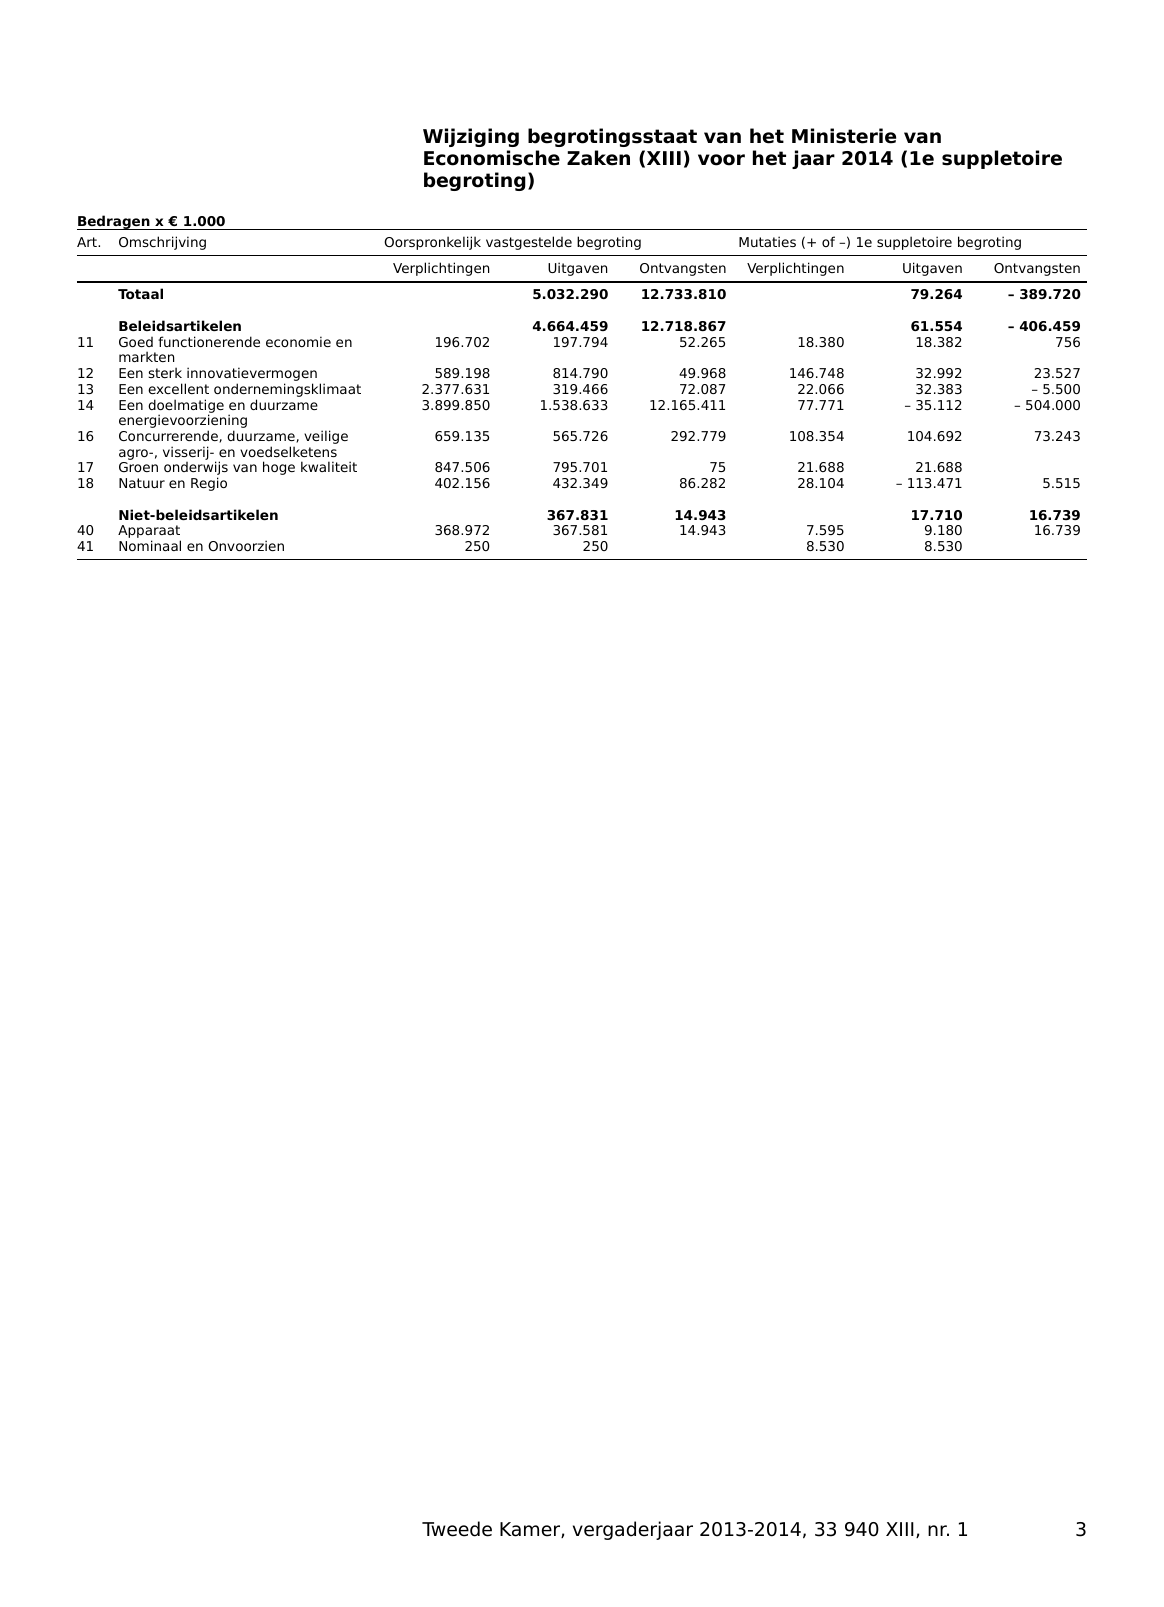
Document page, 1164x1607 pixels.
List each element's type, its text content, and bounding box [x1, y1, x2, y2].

table_cell 14 [77, 397, 112, 429]
table_cell 5.032.290 [496, 283, 614, 303]
table_cell Een sterk innovatievermogen [112, 366, 378, 382]
table_cell [378, 492, 496, 507]
table_cell 565.726 [496, 429, 614, 460]
table_cell [77, 508, 112, 523]
table_cell 5.515 [969, 476, 1087, 492]
table_cell 12.733.810 [614, 283, 732, 303]
table_cell [496, 303, 614, 319]
table_cell – 35.112 [850, 397, 968, 429]
table_cell [496, 492, 614, 507]
table_cell [732, 492, 850, 507]
table_cell Apparaat [112, 523, 378, 539]
table_cell 108.354 [732, 429, 850, 460]
table_cell 402.156 [378, 476, 496, 492]
table_cell 9.180 [850, 523, 968, 539]
table_cell 659.135 [378, 429, 496, 460]
table_cell 32.992 [850, 366, 968, 382]
table_cell 17 [77, 460, 112, 476]
table_cell [969, 539, 1087, 559]
table_cell 12.165.411 [614, 397, 732, 429]
table_cell [378, 319, 496, 334]
table_cell 432.349 [496, 476, 614, 492]
table_cell 52.265 [614, 334, 732, 366]
table_cell [77, 492, 112, 507]
table_cell [850, 303, 968, 319]
table_cell [77, 319, 112, 334]
table_cell 77.771 [732, 397, 850, 429]
table_cell [732, 283, 850, 303]
table_cell Beleidsartikelen [112, 319, 378, 334]
table_cell 197.794 [496, 334, 614, 366]
table_cell 40 [77, 523, 112, 539]
table_cell 22.066 [732, 382, 850, 397]
table_cell 3.899.850 [378, 397, 496, 429]
table_cell Uitgaven [850, 256, 968, 281]
table_cell [77, 303, 112, 319]
table_cell [850, 492, 968, 507]
table_cell 319.466 [496, 382, 614, 397]
table_cell [969, 492, 1087, 507]
table_cell [732, 303, 850, 319]
table_cell Art. [77, 230, 112, 255]
table_cell 589.198 [378, 366, 496, 382]
table_cell Nominaal en Onvoorzien [112, 539, 378, 559]
table_cell Ontvangsten [614, 256, 732, 281]
table_cell 146.748 [732, 366, 850, 382]
table_cell [614, 303, 732, 319]
table_cell 367.831 [496, 508, 614, 523]
table_cell Totaal [112, 283, 378, 303]
table_cell Mutaties (+ of –) 1e suppletoire begroting [732, 230, 1087, 255]
table_cell 73.243 [969, 429, 1087, 460]
table_cell [732, 319, 850, 334]
table_cell 61.554 [850, 319, 968, 334]
table_cell 795.701 [496, 460, 614, 476]
table_cell Uitgaven [496, 256, 614, 281]
table_cell – 5.500 [969, 382, 1087, 397]
table_cell [112, 303, 378, 319]
table_cell 8.530 [850, 539, 968, 559]
table_cell [378, 508, 496, 523]
table_cell 2.377.631 [378, 382, 496, 397]
table_cell – 389.720 [969, 283, 1087, 303]
table_cell [378, 283, 496, 303]
table_cell Ontvangsten [969, 256, 1087, 281]
table_cell 292.779 [614, 429, 732, 460]
table_cell 196.702 [378, 334, 496, 366]
table_cell 814.790 [496, 366, 614, 382]
table_cell 16 [77, 429, 112, 460]
table_cell [969, 460, 1087, 476]
table_cell 7.595 [732, 523, 850, 539]
table_cell Verplichtingen [378, 256, 496, 281]
table_cell Concurrerende, duurzame, veilige agro-, visserij- en voedselketens [112, 429, 378, 460]
table_cell Verplichtingen [732, 256, 850, 281]
table_cell [378, 303, 496, 319]
table_cell Groen onderwijs van hoge kwaliteit [112, 460, 378, 476]
table_cell Een excellent ondernemingsklimaat [112, 382, 378, 397]
table_cell Een doelmatige en duurzame energievoorziening [112, 397, 378, 429]
table_cell [732, 508, 850, 523]
table_header Bedragen x € 1.000 [77, 214, 1087, 229]
table_cell 250 [496, 539, 614, 559]
table_cell 16.739 [969, 523, 1087, 539]
table_cell 32.383 [850, 382, 968, 397]
table_cell Goed functionerende economie en markten [112, 334, 378, 366]
table_cell 12.718.867 [614, 319, 732, 334]
table_cell – 113.471 [850, 476, 968, 492]
table_cell 21.688 [850, 460, 968, 476]
table_cell 847.506 [378, 460, 496, 476]
table_cell 79.264 [850, 283, 968, 303]
table_cell Niet-beleidsartikelen [112, 508, 378, 523]
table_cell 1.538.633 [496, 397, 614, 429]
table_cell Oorspronkelijk vastgestelde begroting [378, 230, 732, 255]
table_cell 18.382 [850, 334, 968, 366]
table_cell – 406.459 [969, 319, 1087, 334]
table_cell 12 [77, 366, 112, 382]
table_cell 367.581 [496, 523, 614, 539]
text Wijziging begrotingsstaat van het Ministerie van Economische Zaken (XIII) voor het jaar 2014 (1e suppletoire begroting) [422, 126, 1087, 192]
table_cell 17.710 [850, 508, 968, 523]
table_cell 28.104 [732, 476, 850, 492]
table_cell [77, 283, 112, 303]
table_cell 72.087 [614, 382, 732, 397]
table_cell 18 [77, 476, 112, 492]
table_cell [112, 492, 378, 507]
table_cell 23.527 [969, 366, 1087, 382]
table_cell 16.739 [969, 508, 1087, 523]
table_cell [969, 303, 1087, 319]
table_cell 13 [77, 382, 112, 397]
table_cell Natuur en Regio [112, 476, 378, 492]
table_cell 756 [969, 334, 1087, 366]
table_cell [614, 492, 732, 507]
table_cell 21.688 [732, 460, 850, 476]
table_cell 86.282 [614, 476, 732, 492]
table_cell [614, 539, 732, 559]
table_cell 41 [77, 539, 112, 559]
table_cell 8.530 [732, 539, 850, 559]
table_cell 368.972 [378, 523, 496, 539]
table_cell 49.968 [614, 366, 732, 382]
table_cell [77, 256, 112, 281]
table_cell 104.692 [850, 429, 968, 460]
table_cell [112, 256, 378, 281]
table_cell – 504.000 [969, 397, 1087, 429]
table_cell 11 [77, 334, 112, 366]
table_cell 18.380 [732, 334, 850, 366]
table_cell Omschrijving [112, 230, 378, 255]
table_cell 14.943 [614, 523, 732, 539]
table_cell 4.664.459 [496, 319, 614, 334]
table_cell 250 [378, 539, 496, 559]
table_cell 75 [614, 460, 732, 476]
table_cell 14.943 [614, 508, 732, 523]
